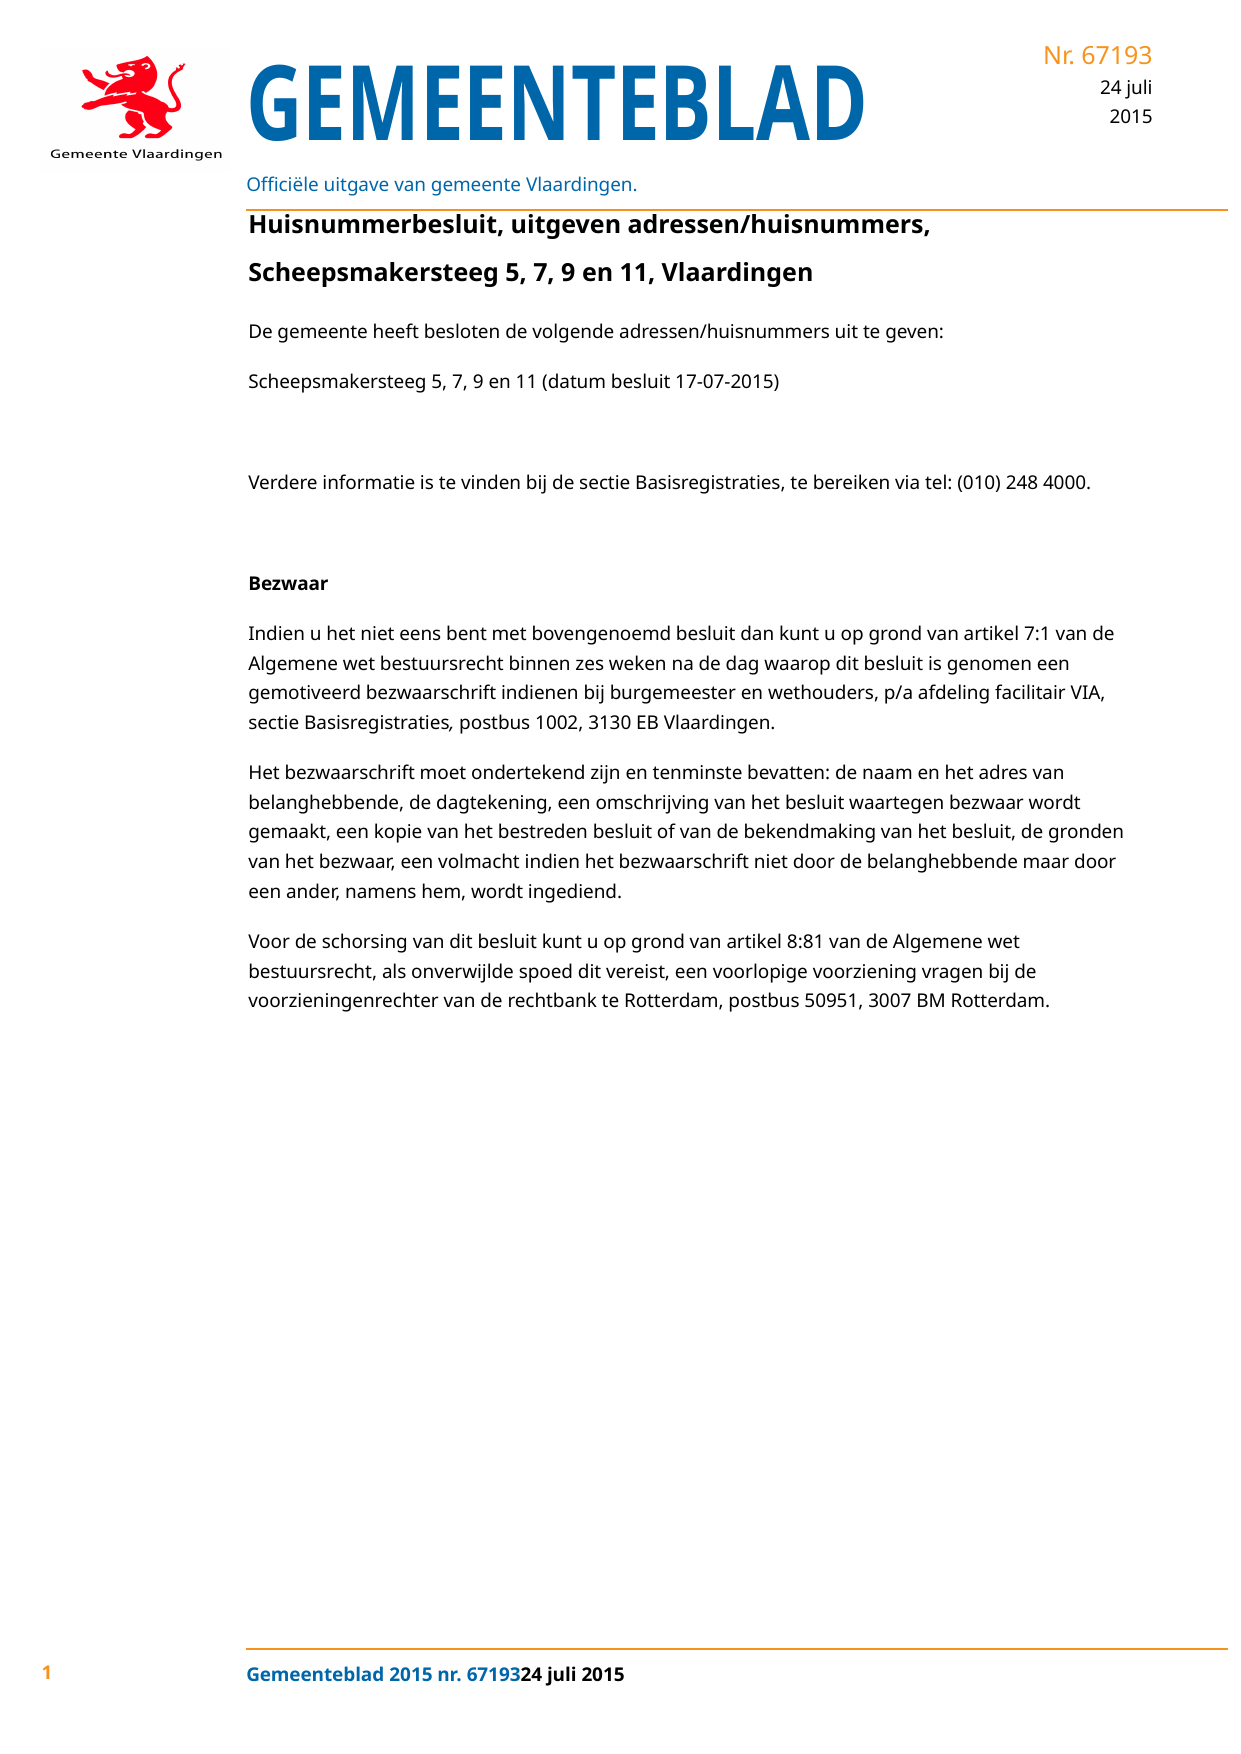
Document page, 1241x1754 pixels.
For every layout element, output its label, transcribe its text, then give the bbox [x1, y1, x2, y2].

text Het bezwaarschrift moet ondertekend zijn en tenminste bevatten: de naam en het adres van belanghebbende, de dagtekening, een omschrijving van het besluit waartegen bezwaar wordt gemaakt, een kopie van het bestreden besluit of van de bekendmaking van het besluit, de gronden van het bezwaar, een volmacht indien het bezwaarschrift niet door de belanghebbende maar door een ander, namens hem, wordt ingediend. [248, 759, 1152, 904]
text Indien u het niet eens bent met bovengenoemd besluit dan kunt u op grond van artikel 7:1 van de Algemene wet bestuursrecht binnen zes weken na de dag waarop dit besluit is genomen een gemotiveerd bezwaarschrift indienen bij burgemeester en wethouders, p/a afdeling facilitair VIA, sectie Basisregistraties, postbus 1002, 3130 EB Vlaardingen. [248, 620, 1152, 735]
text Verdere informatie is te vinden bij de sectie Basisregistraties, te bereiken via tel: (010) 248 4000. [248, 469, 1152, 495]
picture [41, 47, 231, 172]
text Huisnummerbesluit, uitgeven adressen/huisnummers, Scheepsmakersteeg 5, 7, 9 en 11, Vlaardingen [248, 211, 1152, 288]
text Bezwaar [248, 570, 1152, 596]
text De gemeente heeft besloten de volgende adressen/huisnummers uit te geven: [248, 318, 1152, 344]
text Voor de schorsing van dit besluit kunt u op grond van artikel 8:81 van de Algemene wet bestuursrecht, als onverwijlde spoed dit vereist, een voorlopige voorziening vragen bij de voorzieningenrechter van de rechtbank te Rotterdam, postbus 50951, 3007 BM Rotterdam. [248, 928, 1152, 1013]
text Scheepsmakersteeg 5, 7, 9 en 11 (datum besluit 17-07-2015) [248, 368, 1152, 394]
